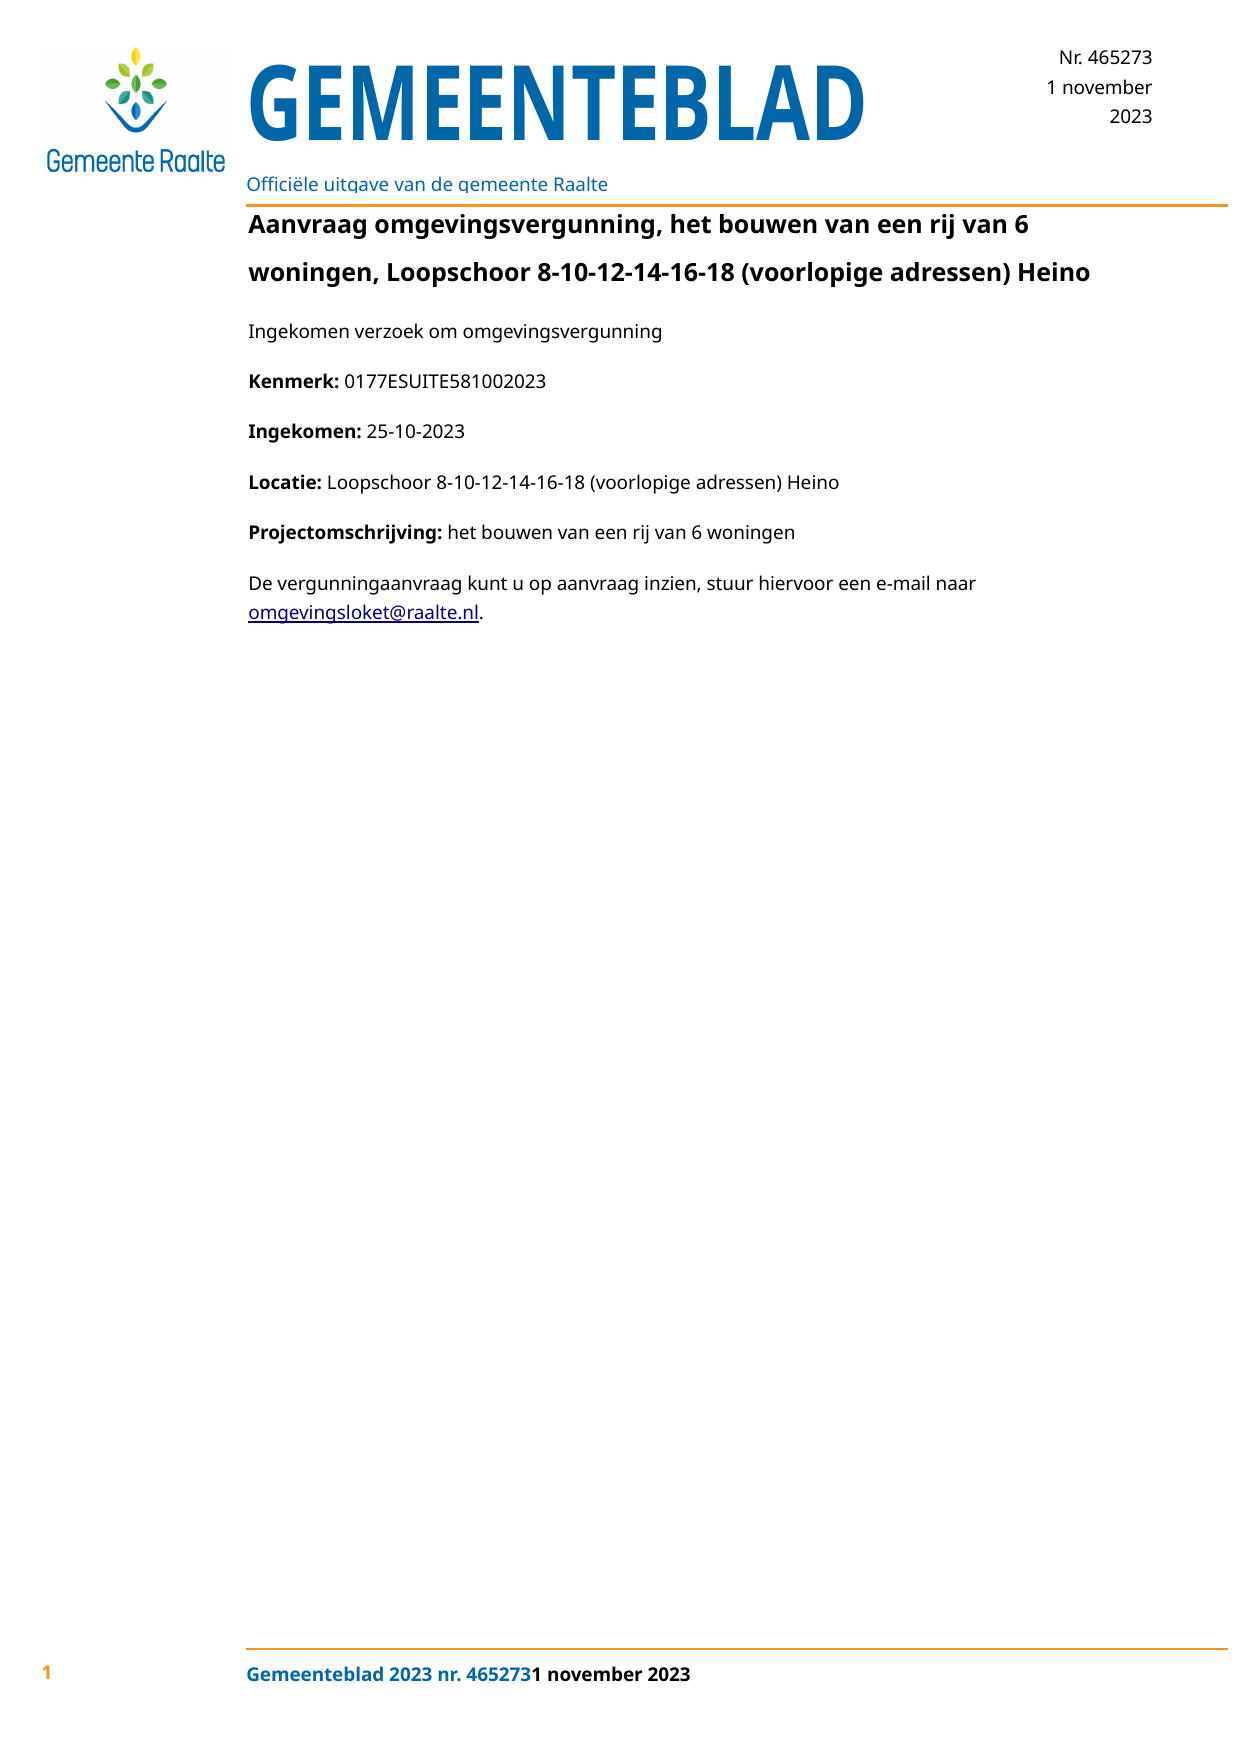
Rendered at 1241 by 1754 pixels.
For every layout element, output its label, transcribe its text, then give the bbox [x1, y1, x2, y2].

text Ingekomen: 25-10-2023 [248, 419, 1152, 444]
text Locatie: Loopschoor 8-10-12-14-16-18 (voorlopige adressen) Heino [248, 469, 1152, 495]
text Projectomschrijving: het bouwen van een rij van 6 woningen [248, 519, 1152, 545]
picture [41, 47, 231, 172]
text Aanvraag omgevingsvergunning, het bouwen van een rij van 6 woningen, Loopschoor 8-10-12-14-16-18 (voorlopige adressen) Heino [248, 207, 1152, 288]
text De vergunningaanvraag kunt u op aanvraag inzien, stuur hiervoor een e-mail naar omgevingsloket@raalte.nl. [248, 570, 1152, 625]
text Ingekomen verzoek om omgevingsvergunning [248, 318, 1152, 344]
text Kenmerk: 0177ESUITE581002023 [248, 368, 1152, 394]
